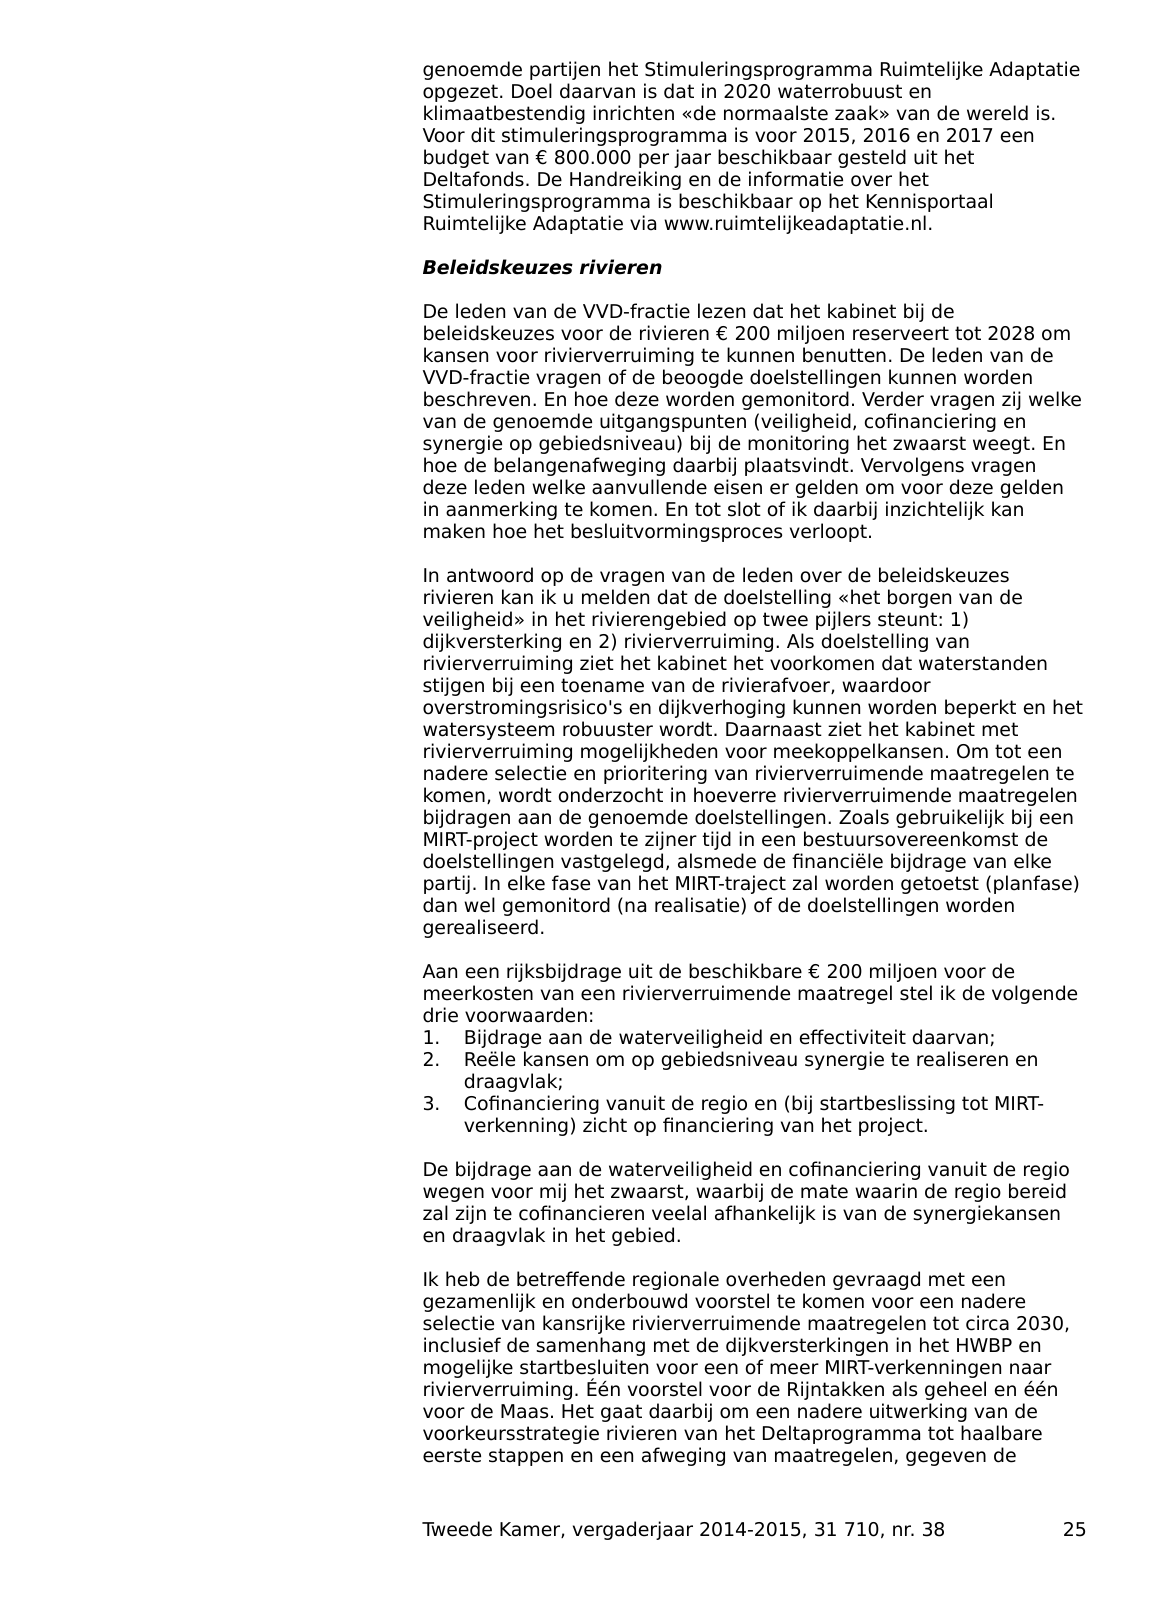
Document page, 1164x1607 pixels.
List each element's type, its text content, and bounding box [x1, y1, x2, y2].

text 2. Reële kansen om op gebiedsniveau synergie te realiseren en draagvlak; [422, 1049, 1087, 1093]
text 1. Bijdrage aan de waterveiligheid en effectiviteit daarvan; [422, 1027, 1087, 1049]
text De bijdrage aan de waterveiligheid en cofinanciering vanuit de regio wegen voor mij het zwaarst, waarbij de mate waarin de regio bereid zal zijn te cofinancieren veelal afhankelijk is van de synergiekansen en draagvlak in het gebied. [422, 1159, 1087, 1247]
text Aan een rijksbijdrage uit de beschikbare € 200 miljoen voor de meerkosten van een rivierverruimende maatregel stel ik de volgende drie voorwaarden: [422, 961, 1087, 1027]
text 3. Cofinanciering vanuit de regio en (bij startbeslissing tot MIRT-verkenning) zicht op financiering van het project. [422, 1093, 1087, 1137]
text Ik heb de betreffende regionale overheden gevraagd met een gezamenlijk en onderbouwd voorstel te komen voor een nadere selectie van kansrijke rivierverruimende maatregelen tot circa 2030, inclusief de samenhang met de dijkversterkingen in het HWBP en mogelijke startbesluiten voor een of meer MIRT-verkenningen naar rivierverruiming. Één voorstel voor de Rijntakken als geheel en één voor de Maas. Het gaat daarbij om een nadere uitwerking van de voorkeursstrategie rivieren van het Deltaprogramma tot haalbare eerste stappen en een afweging van maatregelen, gegeven de [422, 1269, 1087, 1467]
text genoemde partijen het Stimuleringsprogramma Ruimtelijke Adaptatie opgezet. Doel daarvan is dat in 2020 waterrobuust en klimaatbestendig inrichten «de normaalste zaak» van de wereld is. Voor dit stimuleringsprogramma is voor 2015, 2016 en 2017 een budget van € 800.000 per jaar beschikbaar gesteld uit het Deltafonds. De Handreiking en de informatie over het Stimuleringsprogramma is beschikbaar op het Kennisportaal Ruimtelijke Adaptatie via www.ruimtelijkeadaptatie.nl. [422, 59, 1087, 235]
text In antwoord op de vragen van de leden over de beleidskeuzes rivieren kan ik u melden dat de doelstelling «het borgen van de veiligheid» in het rivierengebied op twee pijlers steunt: 1) dijkversterking en 2) rivierverruiming. Als doelstelling van rivierverruiming ziet het kabinet het voorkomen dat waterstanden stijgen bij een toename van de rivierafvoer, waardoor overstromingsrisico's en dijkverhoging kunnen worden beperkt en het watersysteem robuuster wordt. Daarnaast ziet het kabinet met rivierverruiming mogelijkheden voor meekoppelkansen. Om tot een nadere selectie en prioritering van rivierverruimende maatregelen te komen, wordt onderzocht in hoeverre rivierverruimende maatregelen bijdragen aan de genoemde doelstellingen. Zoals gebruikelijk bij een MIRT-project worden te zijner tijd in een bestuursovereenkomst de doelstellingen vastgelegd, alsmede de financiële bijdrage van elke partij. In elke fase van het MIRT-traject zal worden getoetst (planfase) dan wel gemonitord (na realisatie) of de doelstellingen worden gerealiseerd. [422, 565, 1087, 939]
text De leden van de VVD-fractie lezen dat het kabinet bij de beleidskeuzes voor de rivieren € 200 miljoen reserveert tot 2028 om kansen voor rivierverruiming te kunnen benutten. De leden van de VVD-fractie vragen of de beoogde doelstellingen kunnen worden beschreven. En hoe deze worden gemonitord. Verder vragen zij welke van de genoemde uitgangspunten (veiligheid, cofinanciering en synergie op gebiedsniveau) bij de monitoring het zwaarst weegt. En hoe de belangenafweging daarbij plaatsvindt. Vervolgens vragen deze leden welke aanvullende eisen er gelden om voor deze gelden in aanmerking te komen. En tot slot of ik daarbij inzichtelijk kan maken hoe het besluitvormingsproces verloopt. [422, 301, 1087, 543]
subtitle Beleidskeuzes rivieren [422, 257, 1087, 279]
